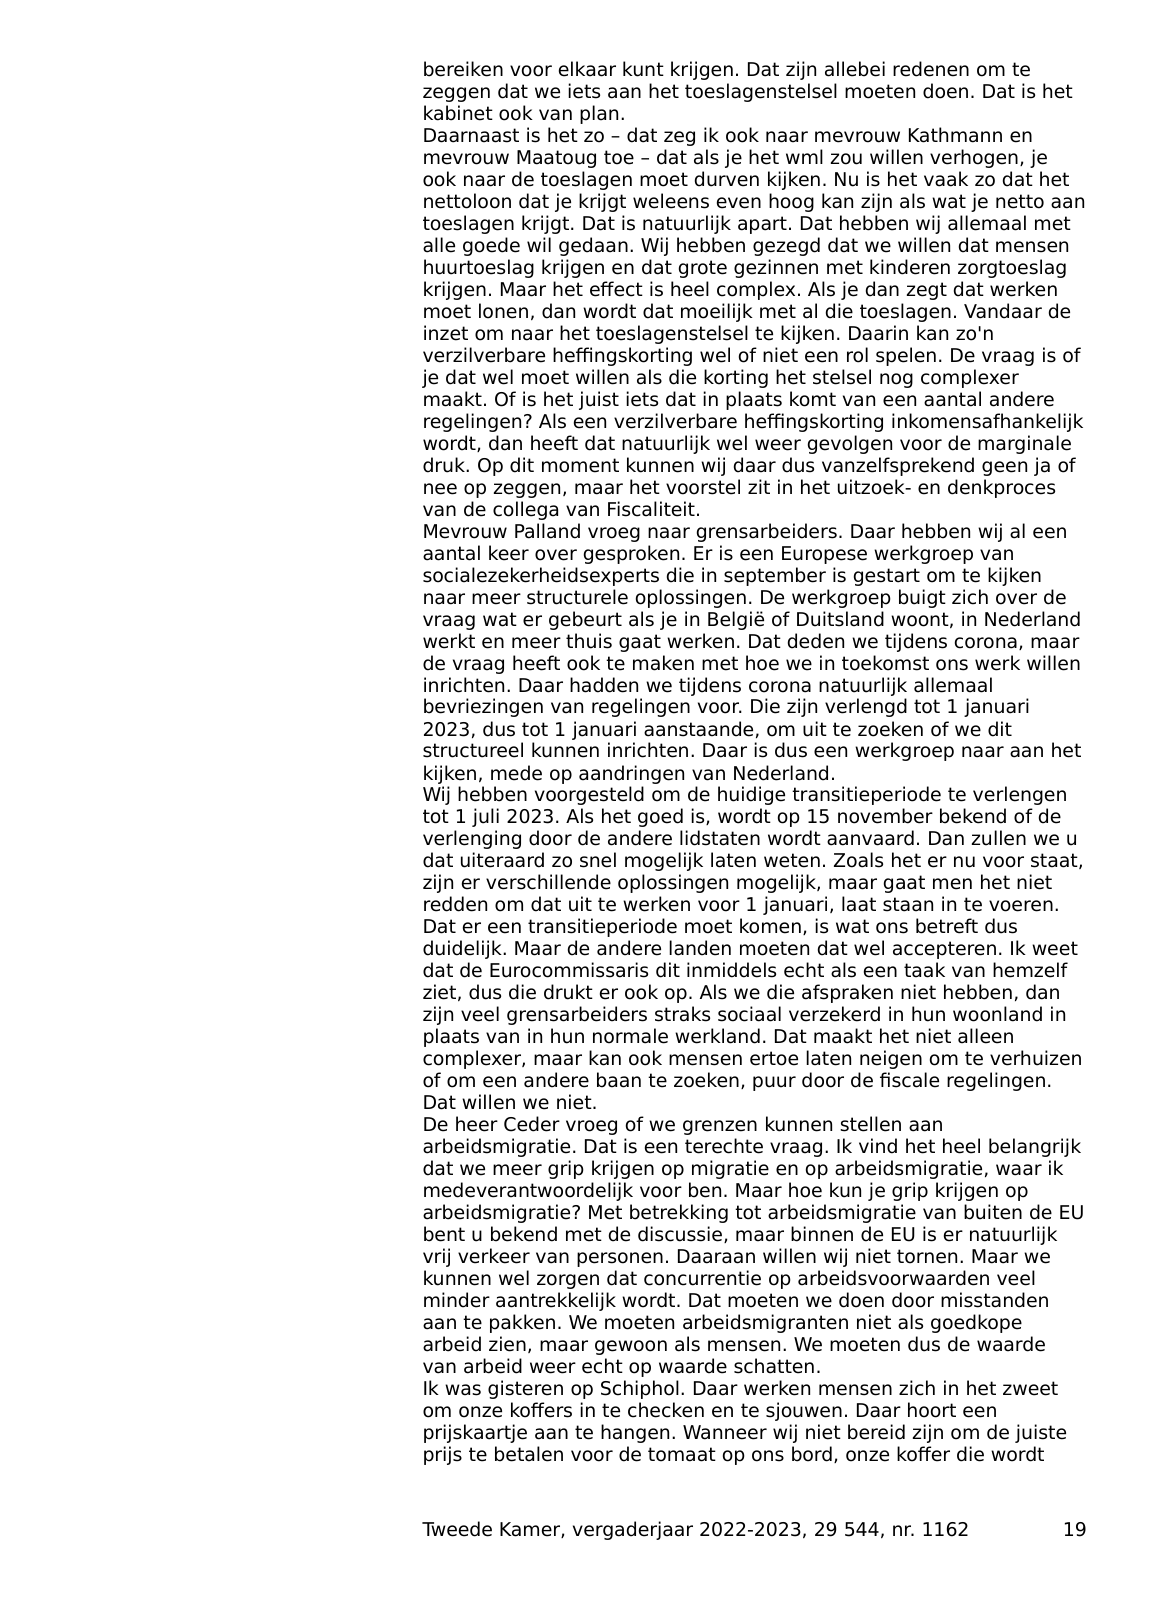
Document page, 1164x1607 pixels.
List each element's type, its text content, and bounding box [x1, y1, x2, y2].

text Daarnaast is het zo – dat zeg ik ook naar mevrouw Kathmann en mevrouw Maatoug toe – dat als je het wml zou willen verhogen, je ook naar de toeslagen moet durven kijken. Nu is het vaak zo dat het nettoloon dat je krijgt weleens even hoog kan zijn als wat je netto aan toeslagen krijgt. Dat is natuurlijk apart. Dat hebben wij allemaal met alle goede wil gedaan. Wij hebben gezegd dat we willen dat mensen huurtoeslag krijgen en dat grote gezinnen met kinderen zorgtoeslag krijgen. Maar het effect is heel complex. Als je dan zegt dat werken moet lonen, dan wordt dat moeilijk met al die toeslagen. Vandaar de inzet om naar het toeslagenstelsel te kijken. Daarin kan zo'n verzilverbare heffingskorting wel of niet een rol spelen. De vraag is of je dat wel moet willen als die korting het stelsel nog complexer maakt. Of is het juist iets dat in plaats komt van een aantal andere regelingen? Als een verzilverbare heffingskorting inkomensafhankelijk wordt, dan heeft dat natuurlijk wel weer gevolgen voor de marginale druk. Op dit moment kunnen wij daar dus vanzelfsprekend geen ja of nee op zeggen, maar het voorstel zit in het uitzoek- en denkproces van de collega van Fiscaliteit. [422, 125, 1087, 521]
text Wij hebben voorgesteld om de huidige transitieperiode te verlengen tot 1 juli 2023. Als het goed is, wordt op 15 november bekend of de verlenging door de andere lidstaten wordt aanvaard. Dan zullen we u dat uiteraard zo snel mogelijk laten weten. Zoals het er nu voor staat, zijn er verschillende oplossingen mogelijk, maar gaat men het niet redden om dat uit te werken voor 1 januari, laat staan in te voeren. Dat er een transitieperiode moet komen, is wat ons betreft dus duidelijk. Maar de andere landen moeten dat wel accepteren. Ik weet dat de Eurocommissaris dit inmiddels echt als een taak van hemzelf ziet, dus die drukt er ook op. Als we die afspraken niet hebben, dan zijn veel grensarbeiders straks sociaal verzekerd in hun woonland in plaats van in hun normale werkland. Dat maakt het niet alleen complexer, maar kan ook mensen ertoe laten neigen om te verhuizen of om een andere baan te zoeken, puur door de fiscale regelingen. Dat willen we niet. [422, 784, 1087, 1114]
text De heer Ceder vroeg of we grenzen kunnen stellen aan arbeidsmigratie. Dat is een terechte vraag. Ik vind het heel belangrijk dat we meer grip krijgen op migratie en op arbeidsmigratie, waar ik medeverantwoordelijk voor ben. Maar hoe kun je grip krijgen op arbeidsmigratie? Met betrekking tot arbeidsmigratie van buiten de EU bent u bekend met de discussie, maar binnen de EU is er natuurlijk vrij verkeer van personen. Daaraan willen wij niet tornen. Maar we kunnen wel zorgen dat concurrentie op arbeidsvoorwaarden veel minder aantrekkelijk wordt. Dat moeten we doen door misstanden aan te pakken. We moeten arbeidsmigranten niet als goedkope arbeid zien, maar gewoon als mensen. We moeten dus de waarde van arbeid weer echt op waarde schatten. [422, 1114, 1087, 1378]
text Mevrouw Palland vroeg naar grensarbeiders. Daar hebben wij al een aantal keer over gesproken. Er is een Europese werkgroep van socialezekerheidsexperts die in september is gestart om te kijken naar meer structurele oplossingen. De werkgroep buigt zich over de vraag wat er gebeurt als je in België of Duitsland woont, in Nederland werkt en meer thuis gaat werken. Dat deden we tijdens corona, maar de vraag heeft ook te maken met hoe we in toekomst ons werk willen inrichten. Daar hadden we tijdens corona natuurlijk allemaal bevriezingen van regelingen voor. Die zijn verlengd tot 1 januari 2023, dus tot 1 januari aanstaande, om uit te zoeken of we dit structureel kunnen inrichten. Daar is dus een werkgroep naar aan het kijken, mede op aandringen van Nederland. [422, 521, 1087, 784]
text bereiken voor elkaar kunt krijgen. Dat zijn allebei redenen om te zeggen dat we iets aan het toeslagenstelsel moeten doen. Dat is het kabinet ook van plan. [422, 59, 1087, 125]
text Ik was gisteren op Schiphol. Daar werken mensen zich in het zweet om onze koffers in te checken en te sjouwen. Daar hoort een prijskaartje aan te hangen. Wanneer wij niet bereid zijn om de juiste prijs te betalen voor de tomaat op ons bord, onze koffer die wordt [422, 1378, 1087, 1466]
